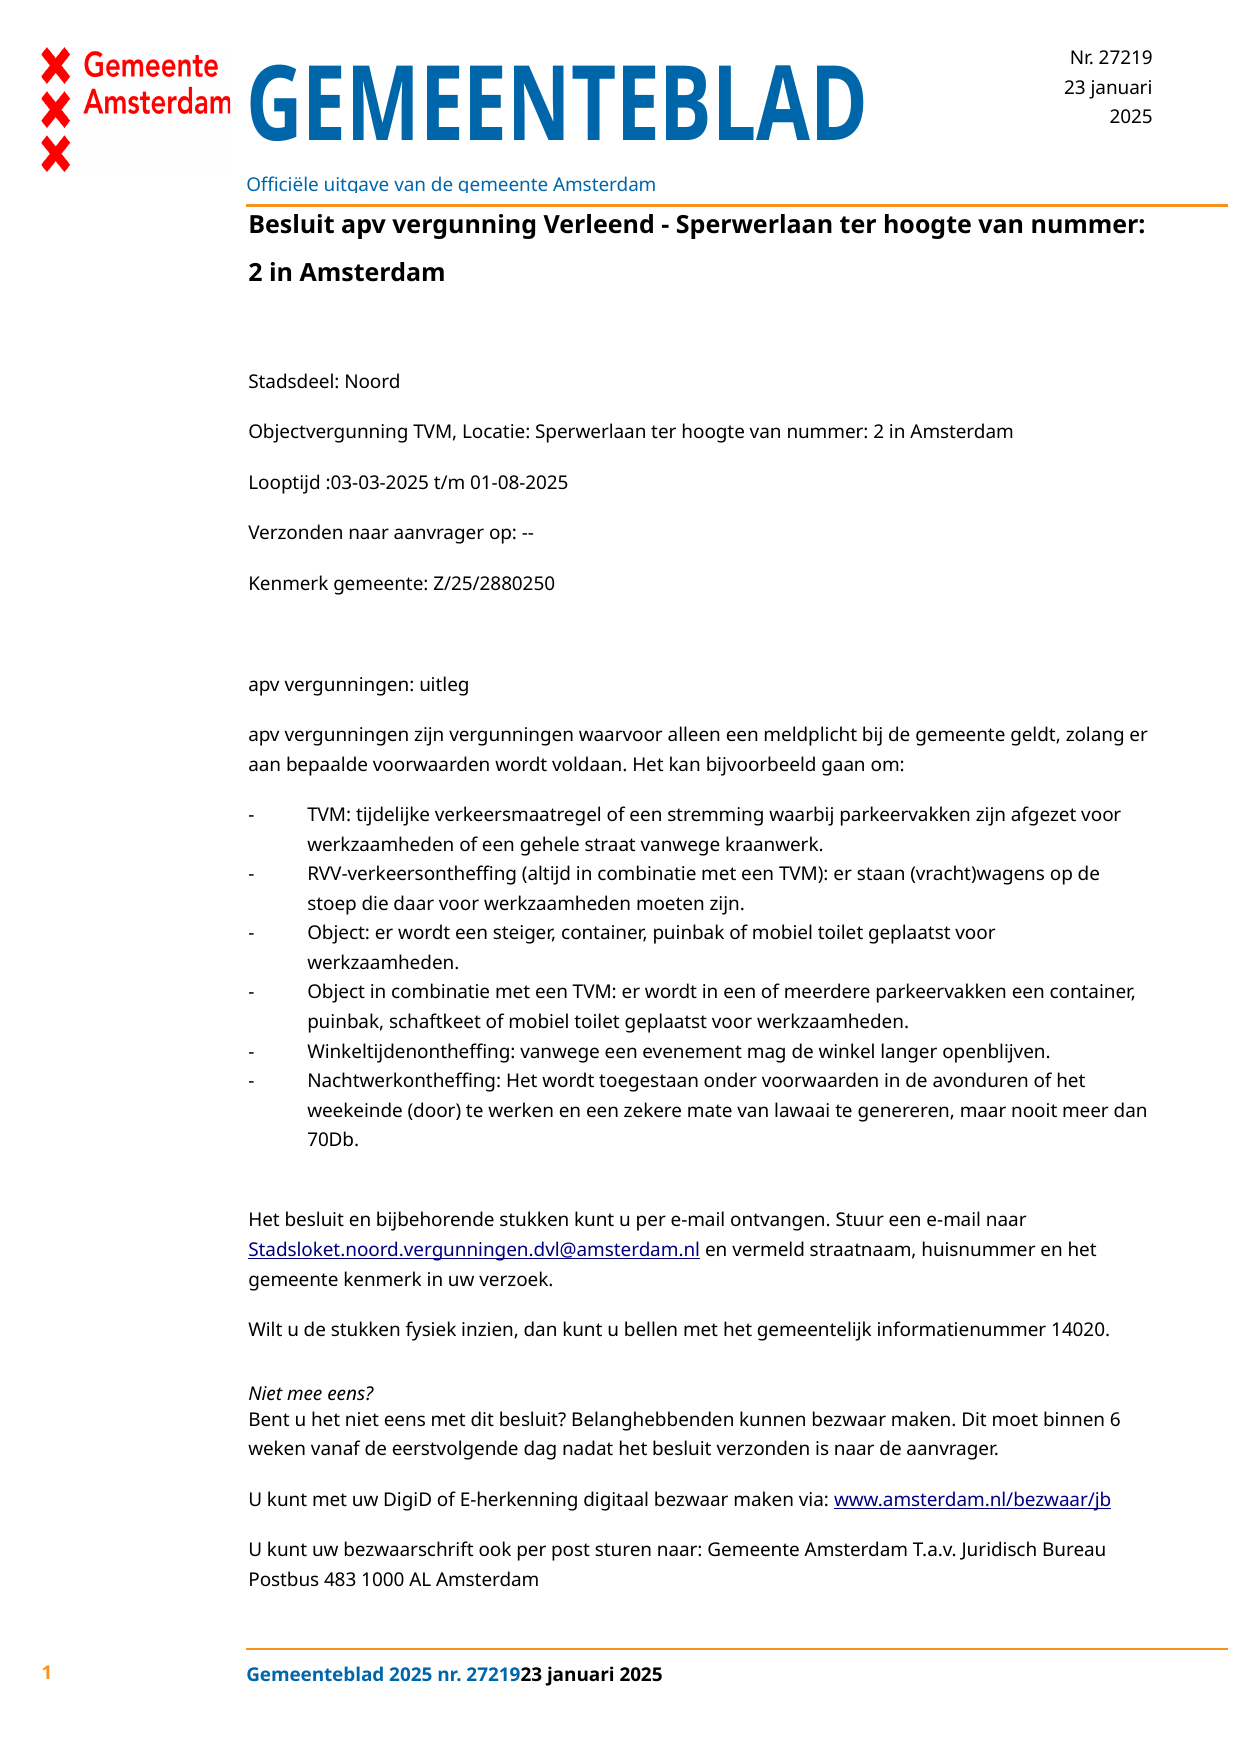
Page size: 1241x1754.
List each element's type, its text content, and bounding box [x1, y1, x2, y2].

list Object: er wordt een steiger, container, puinbak of mobiel toilet geplaatst voor werkzaamheden. [248, 919, 1152, 975]
text apv vergunningen zijn vergunningen waarvoor alleen een meldplicht bij de gemeente geldt, zolang er aan bepaalde voorwaarden wordt voldaan. Het kan bijvoorbeeld gaan om: [248, 721, 1152, 777]
text Looptijd :03-03-2025 t/m 01-08-2025 [248, 469, 1152, 495]
picture [41, 47, 231, 172]
text Niet mee eens? [248, 1380, 1152, 1406]
text Wilt u de stukken fysiek inzien, dan kunt u bellen met het gemeentelijk informatienummer 14020. [248, 1316, 1152, 1342]
text Kenmerk gemeente: Z/25/2880250 [248, 570, 1152, 596]
list TVM: tijdelijke verkeersmaatregel of een stremming waarbij parkeervakken zijn afgezet voor werkzaamheden of een gehele straat vanwege kraanwerk. [248, 801, 1152, 857]
text U kunt met uw DigiD of E-herkenning digitaal bezwaar maken via: www.amsterdam.nl/bezwaar/jb [248, 1486, 1152, 1512]
text Besluit apv vergunning Verleend - Sperwerlaan ter hoogte van nummer: 2 in Amsterdam [248, 207, 1152, 288]
list RVV-verkeersontheffing (altijd in combinatie met een TVM): er staan (vracht)wagens op de stoep die daar voor werkzaamheden moeten zijn. [248, 860, 1152, 916]
text Objectvergunning TVM, Locatie: Sperwerlaan ter hoogte van nummer: 2 in Amsterdam [248, 419, 1152, 444]
list Winkeltijdenontheffing: vanwege een evenement mag de winkel langer openblijven. [248, 1038, 1152, 1064]
list Object in combinatie met een TVM: er wordt in een of meerdere parkeervakken een container, puinbak, schaftkeet of mobiel toilet geplaatst voor werkzaamheden. [248, 979, 1152, 1034]
text apv vergunningen: uitleg [248, 671, 1152, 697]
text Verzonden naar aanvrager op: -- [248, 519, 1152, 545]
text U kunt uw bezwaarschrift ook per post sturen naar: Gemeente Amsterdam T.a.v. Juridisch Bureau Postbus 483 1000 AL Amsterdam [248, 1536, 1152, 1592]
text Het besluit en bijbehorende stukken kunt u per e-mail ontvangen. Stuur een e-mail naar Stadsloket.noord.vergunningen.dvl@amsterdam.nl en vermeld straatnaam, huisnummer en het gemeente kenmerk in uw verzoek. [248, 1207, 1152, 1292]
list Nachtwerkontheffing: Het wordt toegestaan onder voorwaarden in de avonduren of het weekeinde (door) te werken en een zekere mate van lawaai te genereren, maar nooit meer dan 70Db. [248, 1067, 1152, 1152]
text Bent u het niet eens met dit besluit? Belanghebbenden kunnen bezwaar maken. Dit moet binnen 6 weken vanaf de eerstvolgende dag nadat het besluit verzonden is naar de aanvrager. [248, 1406, 1152, 1461]
text Stadsdeel: Noord [248, 368, 1152, 394]
